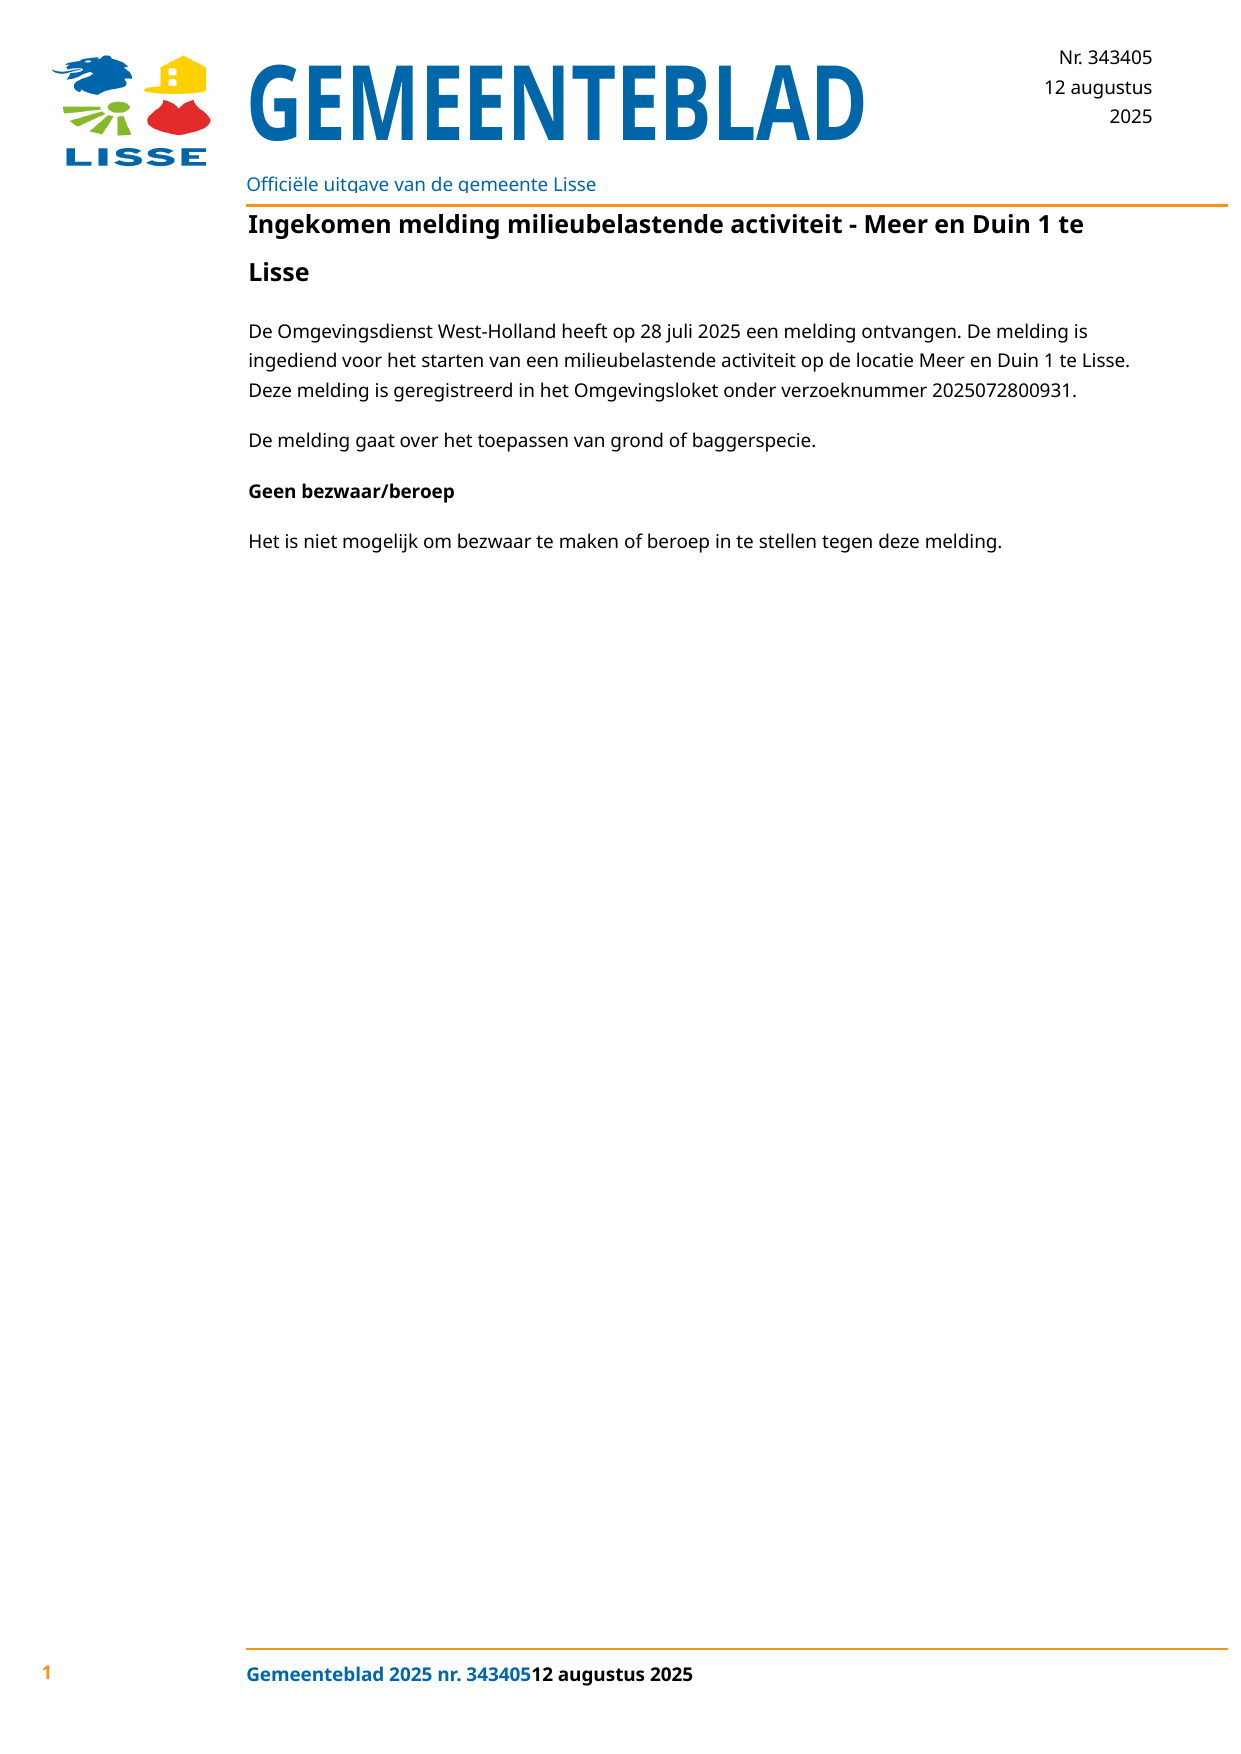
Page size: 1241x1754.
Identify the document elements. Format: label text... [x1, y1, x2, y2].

text Het is niet mogelijk om bezwaar te maken of beroep in te stellen tegen deze melding. [248, 528, 1152, 554]
text De melding gaat over het toepassen van grond of baggerspecie. [248, 427, 1152, 453]
text Geen bezwaar/beroep [248, 478, 1152, 504]
picture [41, 47, 231, 172]
text De Omgevingsdienst West-Holland heeft op 28 juli 2025 een melding ontvangen. De melding is ingediend voor het starten van een milieubelastende activiteit op de locatie Meer en Duin 1 te Lisse. Deze melding is geregistreerd in het Omgevingsloket onder verzoeknummer 2025072800931. [248, 318, 1152, 403]
text Ingekomen melding milieubelastende activiteit - Meer en Duin 1 te Lisse [248, 207, 1152, 288]
